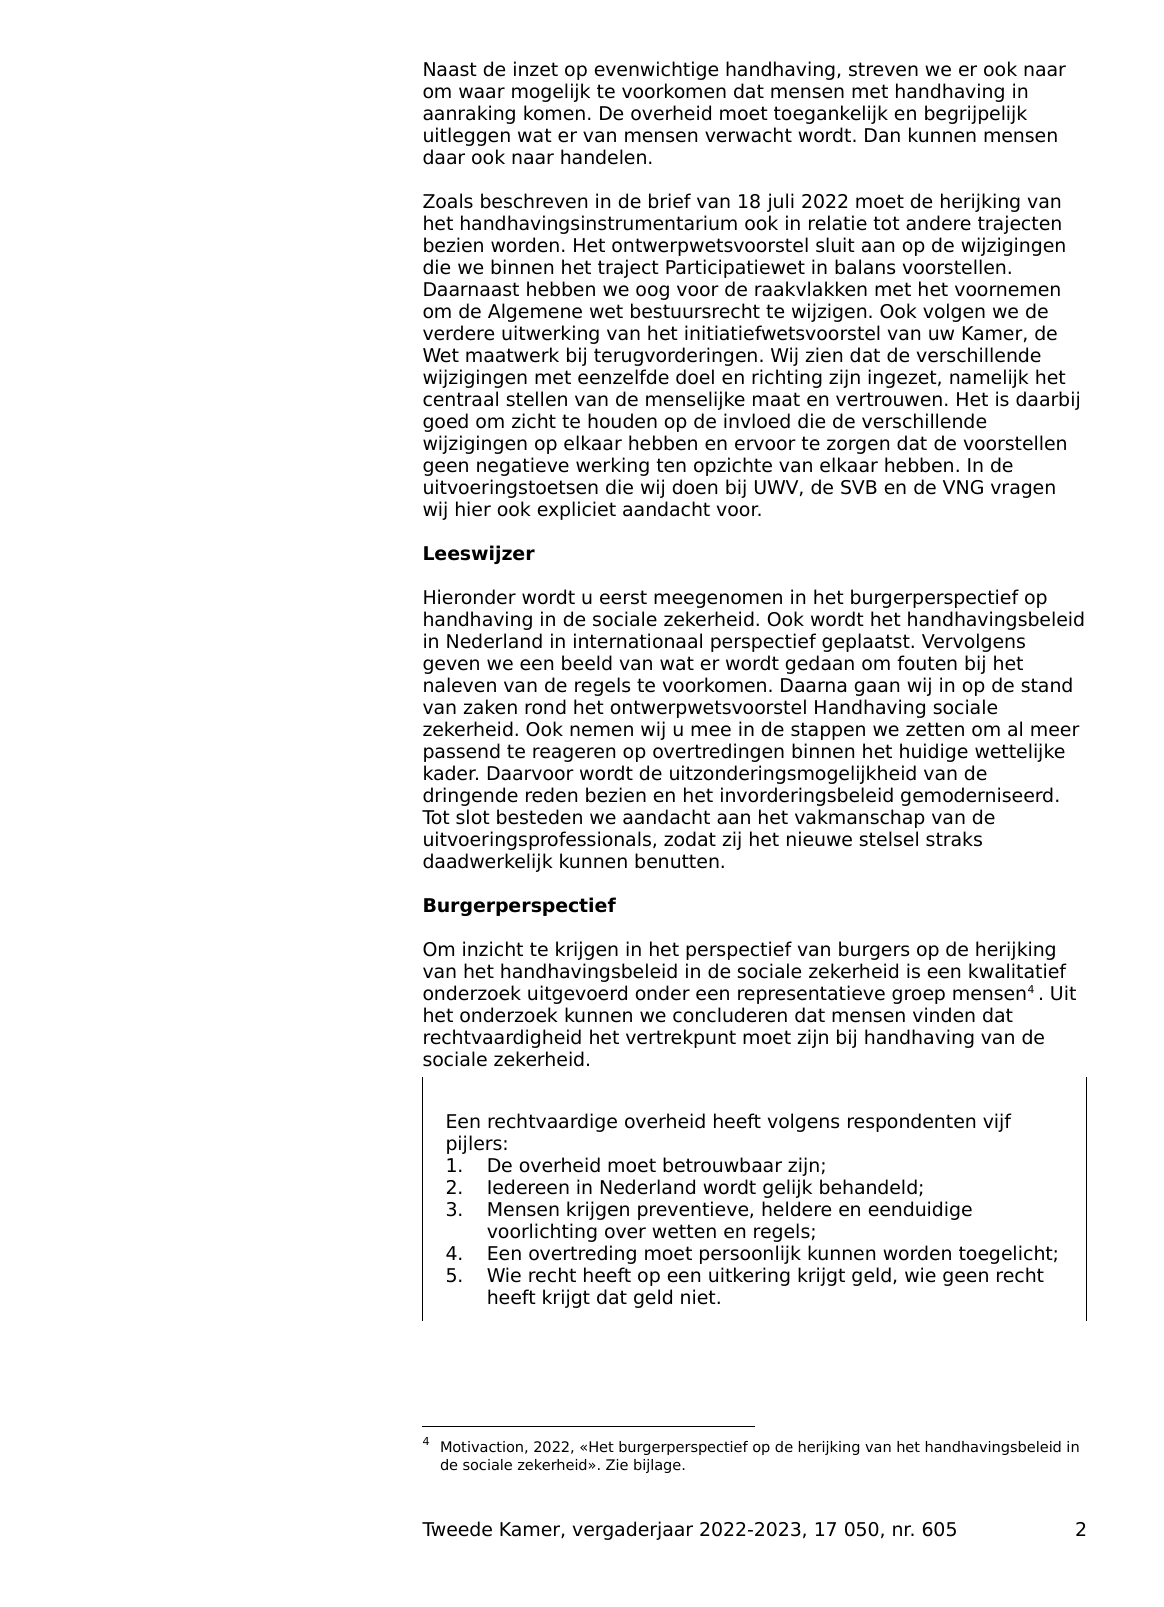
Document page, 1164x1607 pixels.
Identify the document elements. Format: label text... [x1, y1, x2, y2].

text Om inzicht te krijgen in het perspectief van burgers op de herijking van het handhavingsbeleid in de sociale zekerheid is een kwalitatief onderzoek uitgevoerd onder een representatieve groep mensen. Uit het onderzoek kunnen we concluderen dat mensen vinden dat rechtvaardigheid het vertrekpunt moet zijn bij handhaving van de sociale zekerheid. [422, 939, 1087, 1071]
subtitle Burgerperspectief [422, 895, 1087, 917]
table_header Een rechtvaardige overheid heeft volgens respondenten vijf pijlers: 1. De overheid moet betrouwbaar zijn; 2. Iedereen in Nederland wordt gelijk behandeld; 3. Mensen krijgen preventieve, heldere en eenduidige voorlichting over wetten en regels; 4. Een overtreding moet persoonlijk kunnen worden toegelicht; 5. Wie recht heeft op een uitkering krijgt geld, wie geen recht heeft krijgt dat geld niet. [423, 1077, 1086, 1321]
text Motivaction, 2022, «Het burgerperspectief op de herijking van het handhavingsbeleid in de sociale zekerheid». Zie bijlage. [422, 1435, 1087, 1474]
text Naast de inzet op evenwichtige handhaving, streven we er ook naar om waar mogelijk te voorkomen dat mensen met handhaving in aanraking komen. De overheid moet toegankelijk en begrijpelijk uitleggen wat er van mensen verwacht wordt. Dan kunnen mensen daar ook naar handelen. [422, 59, 1087, 169]
text Hieronder wordt u eerst meegenomen in het burgerperspectief op handhaving in de sociale zekerheid. Ook wordt het handhavingsbeleid in Nederland in internationaal perspectief geplaatst. Vervolgens geven we een beeld van wat er wordt gedaan om fouten bij het naleven van de regels te voorkomen. Daarna gaan wij in op de stand van zaken rond het ontwerpwetsvoorstel Handhaving sociale zekerheid. Ook nemen wij u mee in de stappen we zetten om al meer passend te reageren op overtredingen binnen het huidige wettelijke kader. Daarvoor wordt de uitzonderingsmogelijkheid van de dringende reden bezien en het invorderingsbeleid gemoderniseerd. Tot slot besteden we aandacht aan het vakmanschap van de uitvoeringsprofessionals, zodat zij het nieuwe stelsel straks daadwerkelijk kunnen benutten. [422, 587, 1087, 873]
text Zoals beschreven in de brief van 18 juli 2022 moet de herijking van het handhavingsinstrumentarium ook in relatie tot andere trajecten bezien worden. Het ontwerpwetsvoorstel sluit aan op de wijzigingen die we binnen het traject Participatiewet in balans voorstellen. Daarnaast hebben we oog voor de raakvlakken met het voornemen om de Algemene wet bestuursrecht te wijzigen. Ook volgen we de verdere uitwerking van het initiatiefwetsvoorstel van uw Kamer, de Wet maatwerk bij terugvorderingen. Wij zien dat de verschillende wijzigingen met eenzelfde doel en richting zijn ingezet, namelijk het centraal stellen van de menselijke maat en vertrouwen. Het is daarbij goed om zicht te houden op de invloed die de verschillende wijzigingen op elkaar hebben en ervoor te zorgen dat de voorstellen geen negatieve werking ten opzichte van elkaar hebben. In de uitvoeringstoetsen die wij doen bij UWV, de SVB en de VNG vragen wij hier ook expliciet aandacht voor. [422, 191, 1087, 521]
subtitle Leeswijzer [422, 543, 1087, 565]
